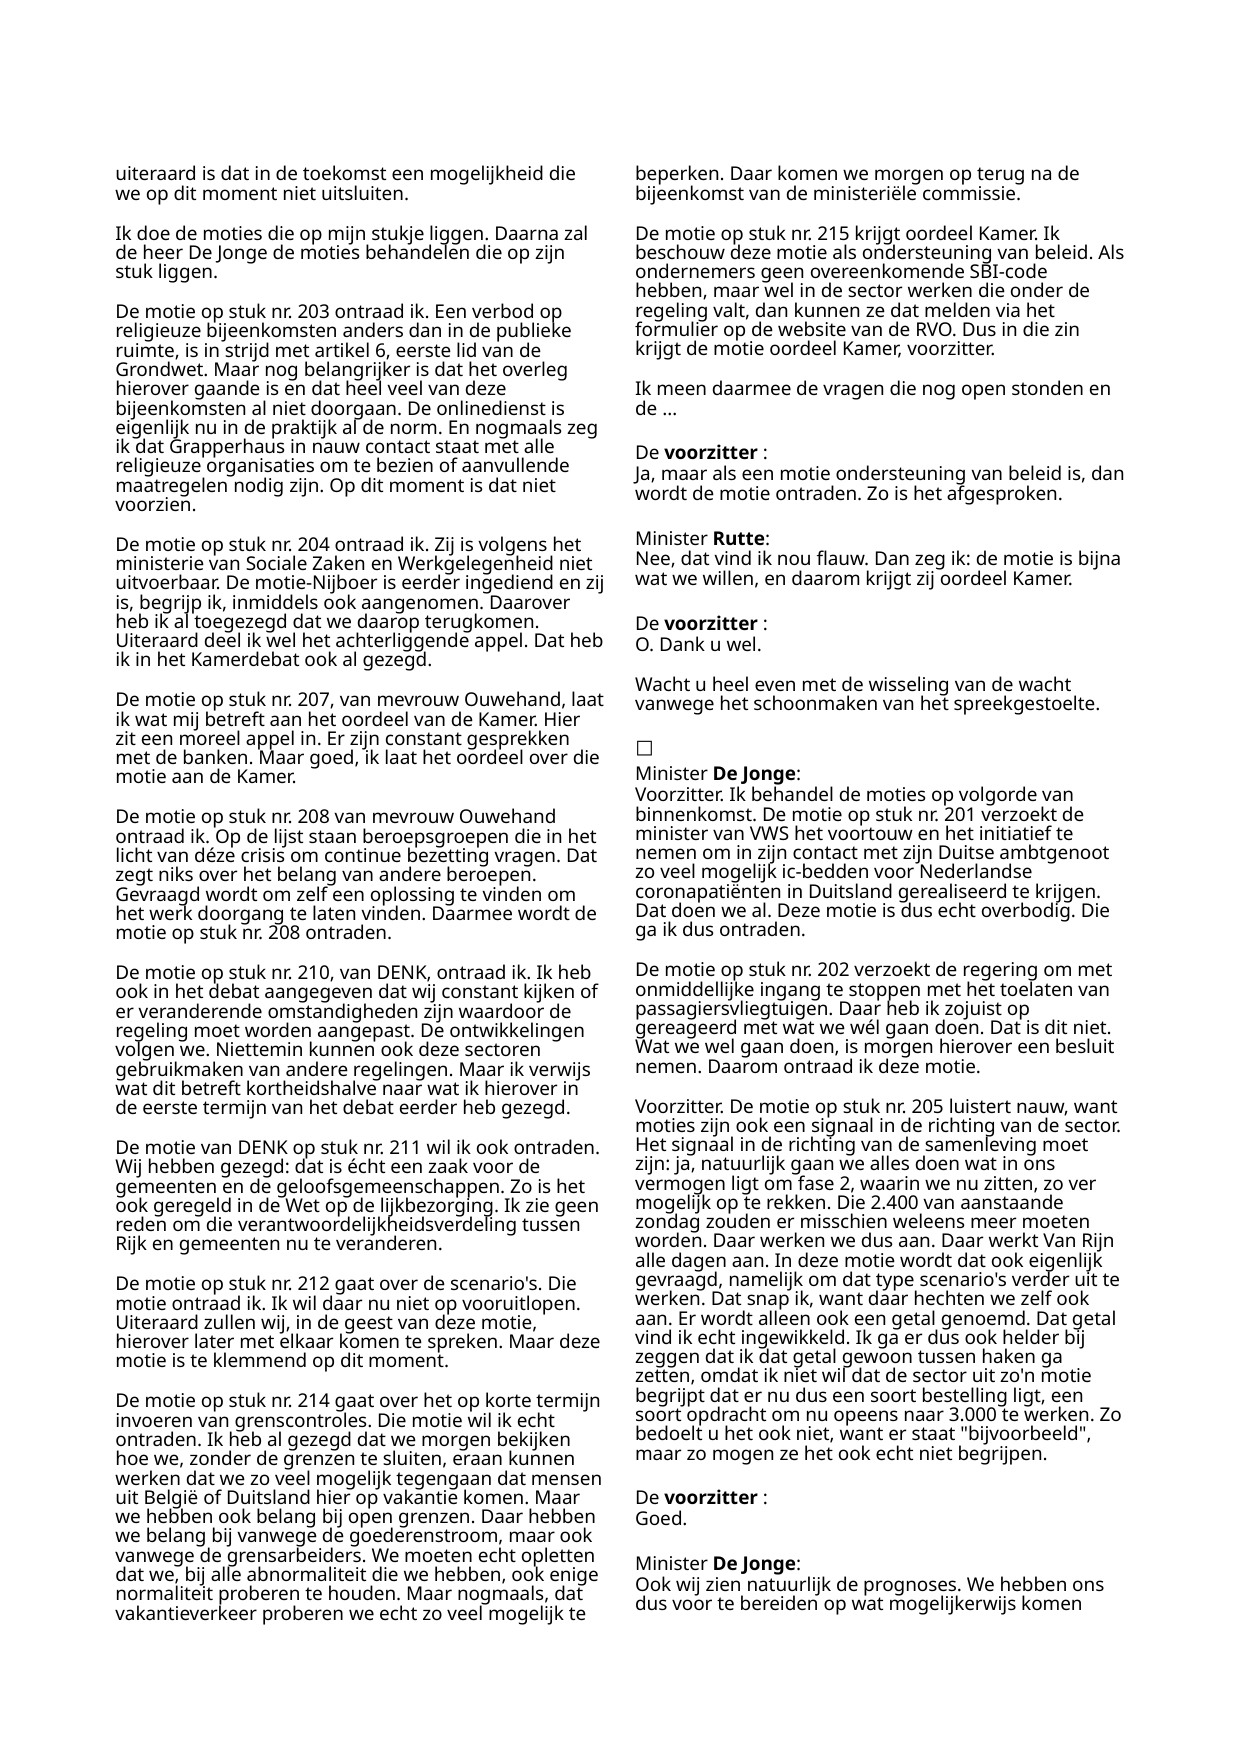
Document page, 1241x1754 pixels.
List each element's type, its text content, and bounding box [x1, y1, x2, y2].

text De motie op stuk nr. 202 verzoekt de regering om met onmiddellijke ingang te stoppen met het toelaten van passagiersvliegtuigen. Daar heb ik zojuist op gereageerd met wat we wél gaan doen. Dat is dit niet. Wat we wel gaan doen, is morgen hierover een besluit nemen. Daarom ontraad ik deze motie. [635, 961, 1125, 1077]
text De motie op stuk nr. 214 gaat over het op korte termijn invoeren van grenscontroles. Die motie wil ik echt ontraden. Ik heb al gezegd dat we morgen bekijken hoe we, zonder de grenzen te sluiten, eraan kunnen werken dat we zo veel mogelijk tegengaan dat mensen uit België of Duitsland hier op vakantie komen. Maar we hebben ook belang bij open grenzen. Daar hebben we belang bij vanwege de goederenstroom, maar ook vanwege de grensarbeiders. We moeten echt opletten dat we, bij alle abnormaliteit die we hebben, ook enige normaliteit proberen te houden. Maar nogmaals, dat vakantieverkeer proberen we echt zo veel mogelijk te [115, 1392, 605, 1624]
text uiteraard is dat in de toekomst een mogelijkheid die we op dit moment niet uitsluiten. [115, 165, 605, 204]
text O. Dank u wel. [635, 636, 1125, 655]
text De voorzitter : [635, 610, 1125, 636]
text Voorzitter. De motie op stuk nr. 205 luistert nauw, want moties zijn ook een signaal in de richting van de sector. Het signaal in de richting van de samenleving moet zijn: ja, natuurlijk gaan we alles doen wat in ons vermogen ligt om fase 2, waarin we nu zitten, zo ver mogelijk op te rekken. Die 2.400 van aanstaande zondag zouden er misschien weleens meer moeten worden. Daar werken we dus aan. Daar werkt Van Rijn alle dagen aan. In deze motie wordt dat ook eigenlijk gevraagd, namelijk om dat type scenario's verder uit te werken. Dat snap ik, want daar hechten we zelf ook aan. Er wordt alleen ook een getal genoemd. Dat getal vind ik echt ingewikkeld. Ik ga er dus ook helder bij zeggen dat ik dat getal gewoon tussen haken ga zetten, omdat ik niet wil dat de sector uit zo'n motie begrijpt dat er nu dus een soort bestelling ligt, een soort opdracht om nu opeens naar 3.000 te werken. Zo bedoelt u het ook niet, want er staat "bijvoorbeeld", maar zo mogen ze het ook echt niet begrijpen. [635, 1098, 1125, 1464]
text De voorzitter : [635, 439, 1125, 465]
text Goed. [635, 1510, 1125, 1529]
text De motie van DENK op stuk nr. 211 wil ik ook ontraden. Wij hebben gezegd: dat is écht een zaak voor de gemeenten en de geloofsgemeenschappen. Zo is het ook geregeld in de Wet op de lijkbezorging. Ik zie geen reden om die verantwoordelijkheidsverdeling tussen Rijk en gemeenten nu te veranderen. [115, 1139, 605, 1255]
text Ik meen daarmee de vragen die nog open stonden en de … [635, 380, 1125, 419]
text Minister Rutte: [635, 525, 1125, 550]
text Wacht u heel even met de wisseling van de wacht vanwege het schoonmaken van het spreekgestoelte. [635, 676, 1125, 714]
text De motie op stuk nr. 212 gaat over de scenario's. Die motie ontraad ik. Ik wil daar nu niet op vooruitlopen. Uiteraard zullen wij, in de geest van deze motie, hierover later met elkaar komen te spreken. Maar deze motie is te klemmend op dit moment. [115, 1275, 605, 1372]
text Ook wij zien natuurlijk de prognoses. We hebben ons dus voor te bereiden op wat mogelijkerwijs komen [635, 1576, 1125, 1615]
text ⬜ [635, 735, 1125, 761]
text De motie op stuk nr. 204 ontraad ik. Zij is volgens het ministerie van Sociale Zaken en Werkgelegenheid niet uitvoerbaar. De motie-Nijboer is eerder ingediend en zij is, begrijp ik, inmiddels ook aangenomen. Daarover heb ik al toegezegd dat we daarop terugkomen. Uiteraard deel ik wel het achterliggende appel. Dat heb ik in het Kamerdebat ook al gezegd. [115, 536, 605, 671]
text Nee, dat vind ik nou flauw. Dan zeg ik: de motie is bijna wat we willen, en daarom krijgt zij oordeel Kamer. [635, 550, 1125, 589]
text beperken. Daar komen we morgen op terug na de bijeenkomst van de ministeriële commissie. [635, 165, 1125, 204]
text Ik doe de moties die op mijn stukje liggen. Daarna zal de heer De Jonge de moties behandelen die op zijn stuk liggen. [115, 224, 605, 282]
text De motie op stuk nr. 210, van DENK, ontraad ik. Ik heb ook in het debat aangegeven dat wij constant kijken of er veranderende omstandigheden zijn waardoor de regeling moet worden aangepast. De ontwikkelingen volgen we. Niettemin kunnen ook deze sectoren gebruikmaken van andere regelingen. Maar ik verwijs wat dit betreft kortheidshalve naar wat ik hierover in de eerste termijn van het debat eerder heb gezegd. [115, 964, 605, 1118]
text De motie op stuk nr. 203 ontraad ik. Een verbod op religieuze bijeenkomsten anders dan in de publieke ruimte, is in strijd met artikel 6, eerste lid van de Grondwet. Maar nog belangrijker is dat het overleg hierover gaande is en dat heel veel van deze bijeenkomsten al niet doorgaan. De onlinedienst is eigenlijk nu in de praktijk al de norm. En nogmaals zeg ik dat Grapperhaus in nauw contact staat met alle religieuze organisaties om te bezien of aanvullende maatregelen nodig zijn. Op dit moment is dat niet voorzien. [115, 303, 605, 515]
text De voorzitter : [635, 1484, 1125, 1510]
text De motie op stuk nr. 207, van mevrouw Ouwehand, laat ik wat mij betreft aan het oordeel van de Kamer. Hier zit een moreel appel in. Er zijn constant gesprekken met de banken. Maar goed, ik laat het oordeel over die motie aan de Kamer. [115, 691, 605, 788]
text De motie op stuk nr. 208 van mevrouw Ouwehand ontraad ik. Op de lijst staan beroepsgroepen die in het licht van déze crisis om continue bezetting vragen. Dat zegt niks over het belang van andere beroepen. Gevraagd wordt om zelf een oplossing te vinden om het werk doorgang te laten vinden. Daarmee wordt de motie op stuk nr. 208 ontraden. [115, 808, 605, 943]
text Minister De Jonge: [635, 1550, 1125, 1576]
text Voorzitter. Ik behandel de moties op volgorde van binnenkomst. De motie op stuk nr. 201 verzoekt de minister van VWS het voortouw en het initiatief te nemen om in zijn contact met zijn Duitse ambtgenoot zo veel mogelijk ic-bedden voor Nederlandse coronapatiënten in Duitsland gerealiseerd te krijgen. Dat doen we al. Deze motie is dus echt overbodig. Die ga ik dus ontraden. [635, 786, 1125, 941]
text De motie op stuk nr. 215 krijgt oordeel Kamer. Ik beschouw deze motie als ondersteuning van beleid. Als ondernemers geen overeenkomende SBI-code hebben, maar wel in de sector werken die onder de regeling valt, dan kunnen ze dat melden via het formulier op de website van de RVO. Dus in die zin krijgt de motie oordeel Kamer, voorzitter. [635, 224, 1125, 359]
text Minister De Jonge: [635, 761, 1125, 786]
text Ja, maar als een motie ondersteuning van beleid is, dan wordt de motie ontraden. Zo is het afgesproken. [635, 465, 1125, 504]
